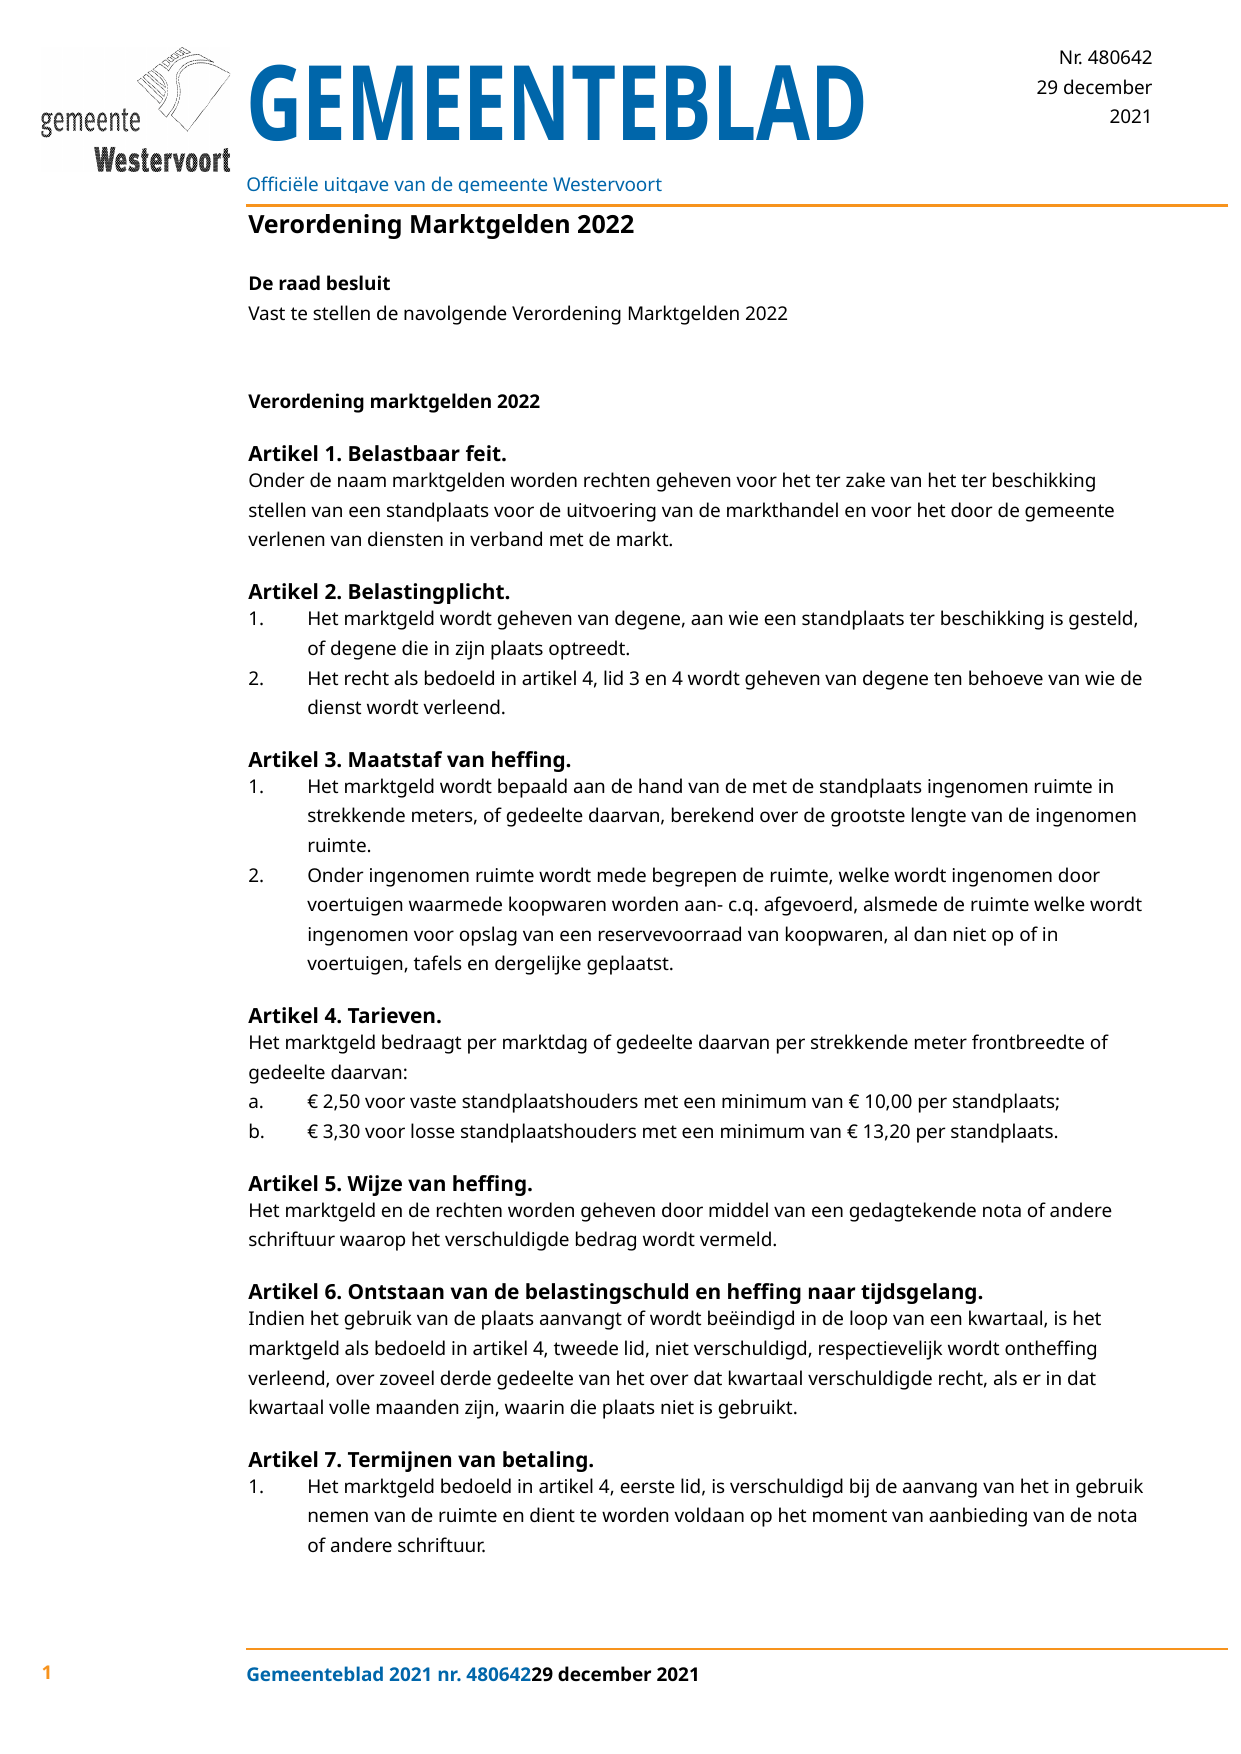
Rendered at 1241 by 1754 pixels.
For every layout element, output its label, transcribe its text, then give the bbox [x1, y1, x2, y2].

list € 3,30 voor losse standplaatshouders met een minimum van € 13,20 per standplaats. [248, 1118, 1152, 1144]
text Artikel 2. Belastingplicht. [248, 577, 1152, 606]
list Het marktgeld wordt bepaald aan de hand van de met de standplaats ingenomen ruimte in strekkende meters, of gedeelte daarvan, berekend over de grootste lengte van de ingenomen ruimte. [248, 773, 1152, 858]
picture [41, 47, 231, 172]
text Verordening marktgelden 2022 [248, 389, 1152, 414]
list Het marktgeld wordt geheven van degene, aan wie een standplaats ter beschikking is gesteld, of degene die in zijn plaats optreedt. [248, 606, 1152, 661]
text Indien het gebruik van de plaats aanvangt of wordt beëindigd in de loop van een kwartaal, is het marktgeld als bedoeld in artikel 4, tweede lid, niet verschuldigd, respectievelijk wordt ontheffing verleend, over zoveel derde gedeelte van het over dat kwartaal verschuldigde recht, als er in dat kwartaal volle maanden zijn, waarin die plaats niet is gebruikt. [248, 1306, 1152, 1420]
text Verordening Marktgelden 2022 [248, 207, 1152, 241]
text Het marktgeld en de rechten worden geheven door middel van een gedagtekende nota of andere schriftuur waarop het verschuldigde bedrag wordt vermeld. [248, 1197, 1152, 1252]
text Artikel 4. Tarieven. [248, 1001, 1152, 1029]
text Artikel 7. Termijnen van betaling. [248, 1445, 1152, 1473]
text Het marktgeld bedraagt per marktdag of gedeelte daarvan per strekkende meter frontbreedte of gedeelte daarvan: [248, 1029, 1152, 1085]
text Artikel 5. Wijze van heffing. [248, 1169, 1152, 1197]
list Het marktgeld bedoeld in artikel 4, eerste lid, is verschuldigd bij de aanvang van het in gebruik nemen van de ruimte en dient te worden voldaan op het moment van aanbieding van de nota of andere schriftuur. [248, 1473, 1152, 1558]
text Artikel 3. Maatstaf van heffing. [248, 745, 1152, 773]
list Het recht als bedoeld in artikel 4, lid 3 en 4 wordt geheven van degene ten behoeve van wie de dienst wordt verleend. [248, 665, 1152, 720]
text Vast te stellen de navolgende Verordening Marktgelden 2022 [248, 300, 1152, 326]
list € 2,50 voor vaste standplaatshouders met een minimum van € 10,00 per standplaats; [248, 1089, 1152, 1114]
text De raad besluit [248, 270, 1152, 296]
text Artikel 6. Ontstaan van de belastingschuld en heffing naar tijdsgelang. [248, 1277, 1152, 1306]
text Onder de naam marktgelden worden rechten geheven voor het ter zake van het ter beschikking stellen van een standplaats voor de uitvoering van de markthandel en voor het door de gemeente verlenen van diensten in verband met de markt. [248, 467, 1152, 552]
text Artikel 1. Belastbaar feit. [248, 439, 1152, 467]
list Onder ingenomen ruimte wordt mede begrepen de ruimte, welke wordt ingenomen door voertuigen waarmede koopwaren worden aan- c.q. afgevoerd, alsmede de ruimte welke wordt ingenomen voor opslag van een reservevoorraad van koopwaren, al dan niet op of in voertuigen, tafels en dergelijke geplaatst. [248, 862, 1152, 976]
